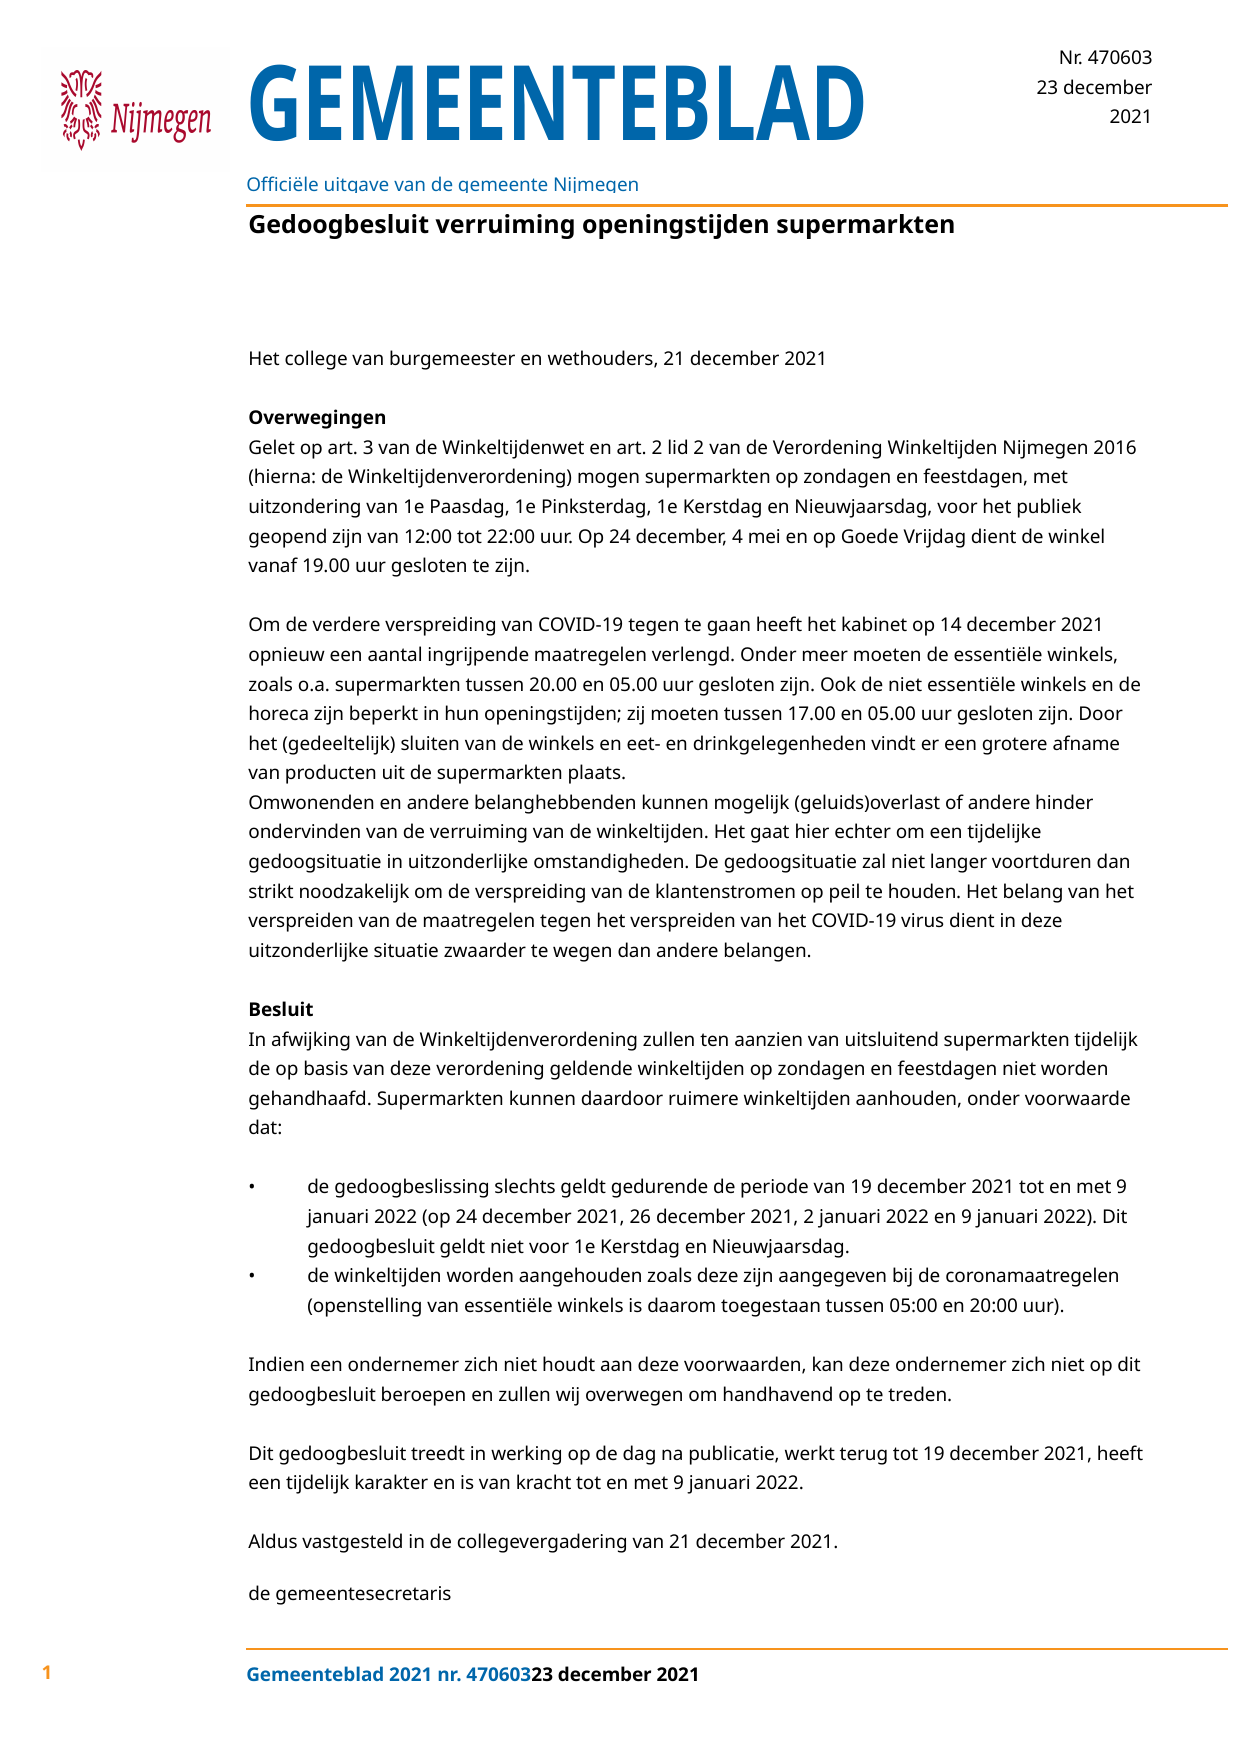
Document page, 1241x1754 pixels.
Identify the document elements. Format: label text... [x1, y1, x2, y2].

text Aldus vastgesteld in de collegevergadering van 21 december 2021. [248, 1529, 1152, 1554]
text In afwijking van de Winkeltijdenverordening zullen ten aanzien van uitsluitend supermarkten tijdelijk de op basis van deze verordening geldende winkeltijden op zondagen en feestdagen niet worden gehandhaafd. Supermarkten kunnen daardoor ruimere winkeltijden aanhouden, onder voorwaarde dat: [248, 1026, 1152, 1140]
text de gemeentesecretaris [248, 1580, 1152, 1606]
text Om de verdere verspreiding van COVID-19 tegen te gaan heeft het kabinet op 14 december 2021 opnieuw een aantal ingrijpende maatregelen verlengd. Onder meer moeten de essentiële winkels, zoals o.a. supermarkten tussen 20.00 en 05.00 uur gesloten zijn. Ook de niet essentiële winkels en de horeca zijn beperkt in hun openingstijden; zij moeten tussen 17.00 en 05.00 uur gesloten zijn. Door het (gedeeltelijk) sluiten van de winkels en eet- en drinkgelegenheden vindt er een grotere afname van producten uit de supermarkten plaats. [248, 612, 1152, 785]
text Dit gedoogbesluit treedt in werking op de dag na publicatie, werkt terug tot 19 december 2021, heeft een tijdelijk karakter en is van kracht tot en met 9 januari 2022. [248, 1440, 1152, 1495]
picture [41, 47, 231, 172]
text Gelet op art. 3 van de Winkeltijdenwet en art. 2 lid 2 van de Verordening Winkeltijden Nijmegen 2016 (hierna: de Winkeltijdenverordening) mogen supermarkten op zondagen en feestdagen, met uitzondering van 1e Paasdag, 1e Pinksterdag, 1e Kerstdag en Nieuwjaarsdag, voor het publiek geopend zijn van 12:00 tot 22:00 uur. Op 24 december, 4 mei en op Goede Vrijdag dient de winkel vanaf 19.00 uur gesloten te zijn. [248, 434, 1152, 578]
list de gedoogbeslissing slechts geldt gedurende de periode van 19 december 2021 tot en met 9 januari 2022 (op 24 december 2021, 26 december 2021, 2 januari 2022 en 9 januari 2022). Dit gedoogbesluit geldt niet voor 1e Kerstdag en Nieuwjaarsdag. [248, 1174, 1152, 1258]
text Gedoogbesluit verruiming openingstijden supermarkten [248, 207, 1152, 241]
text Het college van burgemeester en wethouders, 21 december 2021 [248, 345, 1152, 371]
text Overwegingen [248, 404, 1152, 430]
text Besluit [248, 996, 1152, 1022]
list de winkeltijden worden aangehouden zoals deze zijn aangegeven bij de coronamaatregelen (openstelling van essentiële winkels is daarom toegestaan tussen 05:00 en 20:00 uur). [248, 1262, 1152, 1318]
text Indien een ondernemer zich niet houdt aan deze voorwaarden, kan deze ondernemer zich niet op dit gedoogbesluit beroepen en zullen wij overwegen om handhavend op te treden. [248, 1351, 1152, 1406]
text Omwonenden en andere belanghebbenden kunnen mogelijk (geluids)overlast of andere hinder ondervinden van de verruiming van de winkeltijden. Het gaat hier echter om een tijdelijke gedoogsituatie in uitzonderlijke omstandigheden. De gedoogsituatie zal niet langer voortduren dan strikt noodzakelijk om de verspreiding van de klantenstromen op peil te houden. Het belang van het verspreiden van de maatregelen tegen het verspreiden van het COVID-19 virus dient in deze uitzonderlijke situatie zwaarder te wegen dan andere belangen. [248, 789, 1152, 963]
